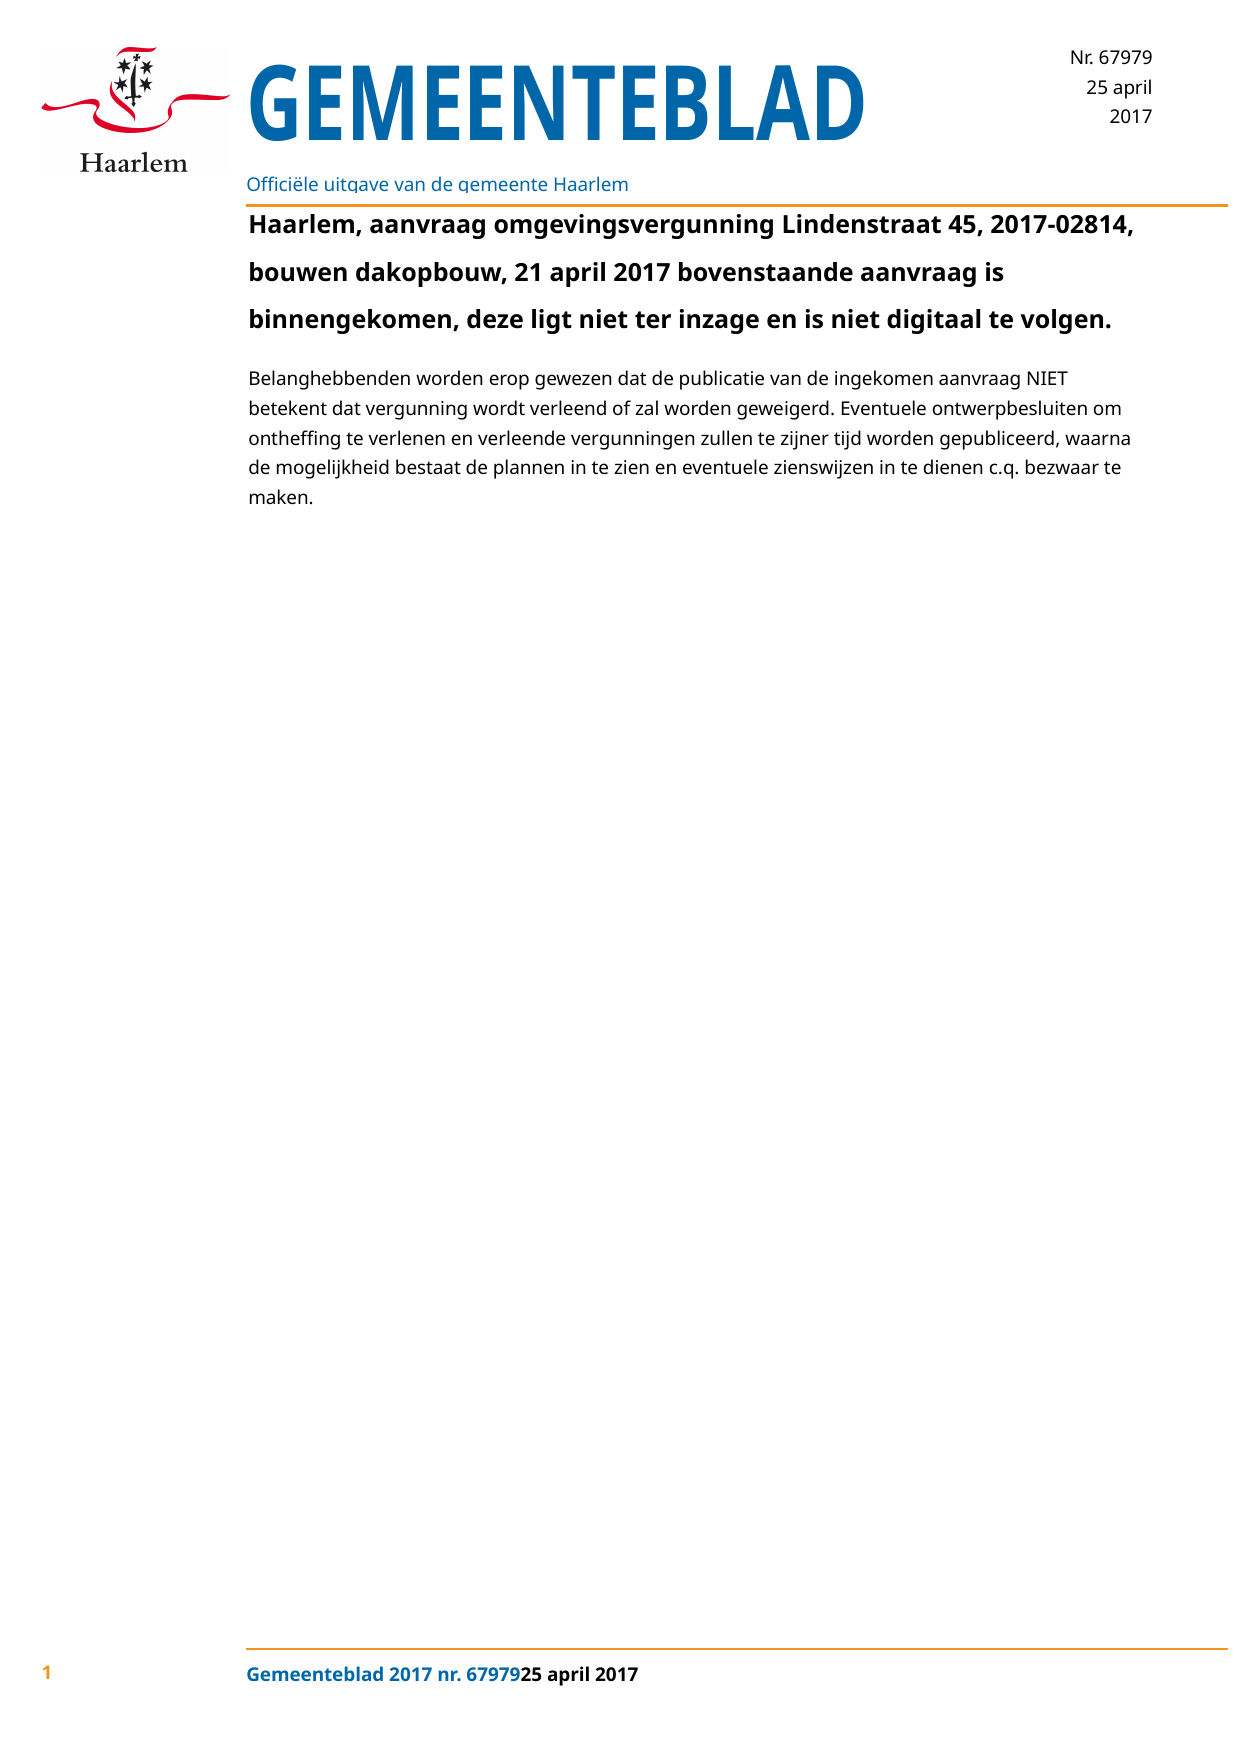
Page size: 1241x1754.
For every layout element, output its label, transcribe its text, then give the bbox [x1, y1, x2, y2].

picture [41, 47, 231, 172]
text Belanghebbenden worden erop gewezen dat de publicatie van de ingekomen aanvraag NIET betekent dat vergunning wordt verleend of zal worden geweigerd. Eventuele ontwerpbesluiten om ontheffing te verlenen en verleende vergunningen zullen te zijner tijd worden gepubliceerd, waarna de mogelijkheid bestaat de plannen in te zien en eventuele zienswijzen in te dienen c.q. bezwaar te maken. [248, 366, 1152, 509]
text Haarlem, aanvraag omgevingsvergunning Lindenstraat 45, 2017-02814, bouwen dakopbouw, 21 april 2017 bovenstaande aanvraag is binnengekomen, deze ligt niet ter inzage en is niet digitaal te volgen. [248, 207, 1152, 336]
